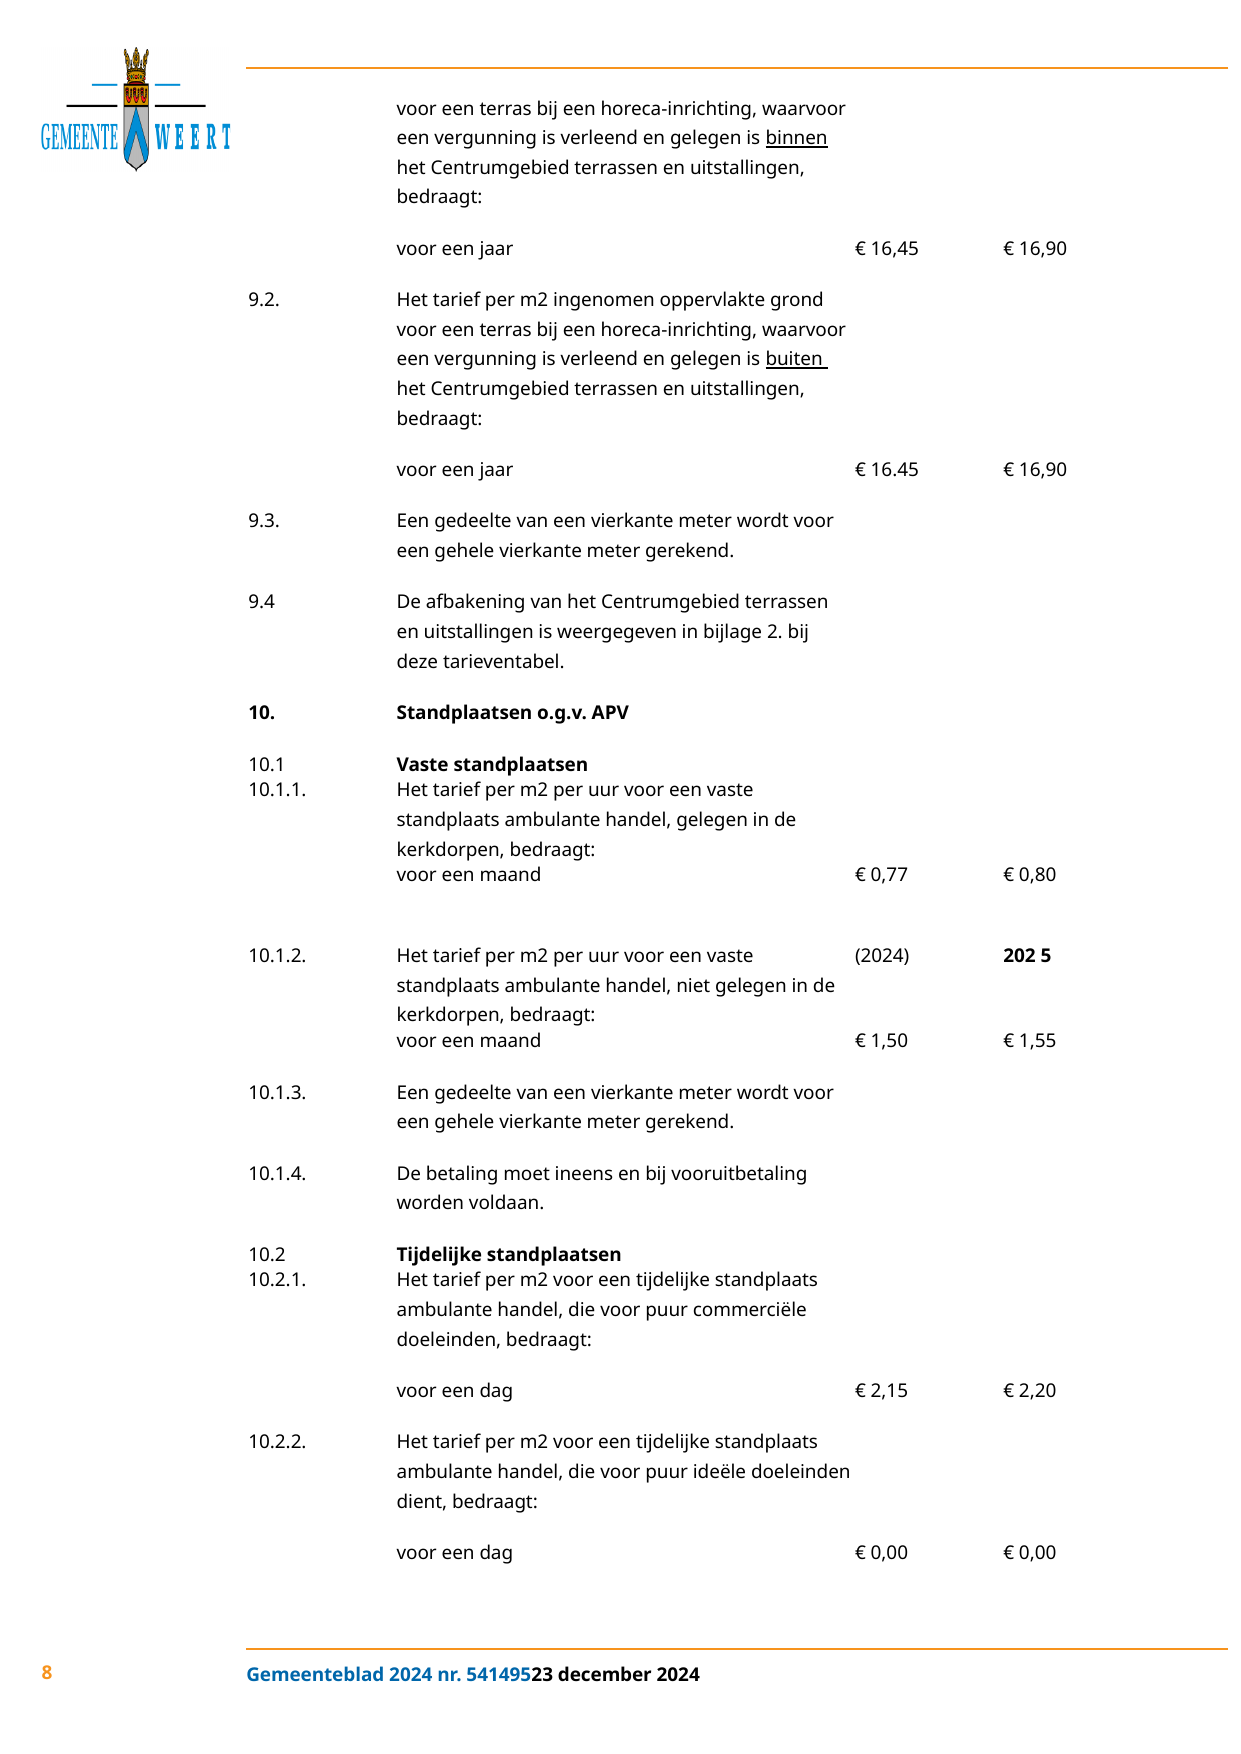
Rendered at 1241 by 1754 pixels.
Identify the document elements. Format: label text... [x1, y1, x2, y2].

table_cell voor een terras bij een horeca-inrichting, waarvoor een vergunning is verleend en gelegen is binnen het Centrumgebied terrassen en uitstallingen, bedraagt: [396, 95, 855, 209]
table_cell [1003, 699, 1152, 725]
table_cell Vaste standplaatsen [396, 751, 855, 777]
table_cell [248, 1352, 396, 1377]
table_cell [396, 674, 855, 699]
table_cell voor een jaar [396, 456, 855, 482]
table_cell Het tarief per m2 voor een tijdelijke standplaats ambulante handel, die voor puur ideële doeleinden dient, bedraagt: [396, 1429, 855, 1514]
table_cell [855, 751, 1003, 777]
table_cell [248, 482, 396, 508]
table_cell [248, 1028, 396, 1053]
table_cell [1003, 95, 1152, 209]
table_cell [1003, 563, 1152, 589]
table_cell 10. [248, 699, 396, 725]
table_cell [855, 777, 1003, 861]
table_cell [248, 563, 396, 589]
table_cell 10.1.3. [248, 1079, 396, 1134]
table_cell [855, 1160, 1003, 1215]
table_cell [855, 95, 1003, 209]
table_cell Tijdelijke standplaatsen [396, 1241, 855, 1267]
table_cell [855, 1403, 1003, 1429]
table_cell 10.1 [248, 751, 396, 777]
table_cell voor een dag [396, 1539, 855, 1565]
table_cell [396, 725, 855, 751]
table_cell [396, 431, 855, 456]
table_cell 10.1.4. [248, 1160, 396, 1215]
table_cell [396, 1514, 855, 1539]
table_cell [1003, 1267, 1152, 1352]
table_cell [855, 917, 1003, 942]
table_cell Het tarief per m2 per uur voor een vaste standplaats ambulante handel, gelegen in de kerkdorpen, bedraagt: [396, 777, 855, 861]
table_cell [855, 1514, 1003, 1539]
table_cell € 1,55 [1003, 1028, 1152, 1053]
table_cell voor een dag [396, 1377, 855, 1403]
table_cell [855, 725, 1003, 751]
table_cell [1003, 431, 1152, 456]
table_cell € 0,77 [855, 861, 1003, 917]
table_cell [1003, 482, 1152, 508]
table_cell De afbakening van het Centrumgebied terrassen en uitstallingen is weergegeven in bijlage 2. bij deze tarieventabel. [396, 589, 855, 674]
table_cell [248, 1565, 396, 1591]
table_cell € 0,00 [1003, 1539, 1152, 1565]
table_cell [1003, 261, 1152, 286]
table_cell [1003, 674, 1152, 699]
table_cell [855, 261, 1003, 286]
table_cell [396, 1352, 855, 1377]
table_cell [855, 674, 1003, 699]
table_cell (2024) [855, 943, 1003, 1027]
table_cell 9.2. [248, 286, 396, 431]
table_cell [396, 1565, 855, 1591]
table_cell [1003, 1565, 1152, 1591]
table_cell [248, 1053, 396, 1079]
table_cell € 0,80 [1003, 861, 1152, 917]
table_cell € 2,15 [855, 1377, 1003, 1403]
table_cell Een gedeelte van een vierkante meter wordt voor een gehele vierkante meter gerekend. [396, 508, 855, 563]
table_cell [248, 1134, 396, 1160]
table_cell [396, 209, 855, 235]
table_cell [396, 1403, 855, 1429]
table_cell Standplaatsen o.g.v. APV [396, 699, 855, 725]
table_cell Het tarief per m2 ingenomen oppervlakte grond voor een terras bij een horeca-inrichting, waarvoor een vergunning is verleend en gelegen is buiten het Centrumgebied terrassen en uitstallingen, bedraagt: [396, 286, 855, 431]
table_cell [1003, 1241, 1152, 1267]
table_cell [248, 235, 396, 261]
table_cell [1003, 1079, 1152, 1134]
table_cell [855, 1352, 1003, 1377]
table_cell [396, 1053, 855, 1079]
table_cell De betaling moet ineens en bij vooruitbetaling worden voldaan. [396, 1160, 855, 1215]
table_cell 9.3. [248, 508, 396, 563]
picture [41, 47, 231, 172]
table_cell voor een maand [396, 861, 855, 917]
table_cell [248, 1539, 396, 1565]
table_cell [248, 1377, 396, 1403]
table_cell [1003, 1429, 1152, 1514]
table_cell [1003, 1514, 1152, 1539]
table_cell [1003, 209, 1152, 235]
table_cell [396, 563, 855, 589]
table_cell [855, 1215, 1003, 1241]
table_cell [1003, 1403, 1152, 1429]
table_cell [1003, 1053, 1152, 1079]
table_cell [855, 563, 1003, 589]
table_cell [248, 861, 396, 917]
table_cell [855, 1429, 1003, 1514]
table_cell [855, 1053, 1003, 1079]
table_cell [248, 456, 396, 482]
table_cell [248, 917, 396, 942]
table_cell [248, 261, 396, 286]
table_cell [855, 286, 1003, 431]
table_cell 202 5 [1003, 943, 1152, 1027]
table_cell [1003, 777, 1152, 861]
table_cell [248, 1403, 396, 1429]
table_cell € 16,90 [1003, 456, 1152, 482]
table_cell [248, 209, 396, 235]
table_cell [855, 1079, 1003, 1134]
table_cell [396, 1134, 855, 1160]
table_cell € 16.45 [855, 456, 1003, 482]
table_cell [248, 95, 396, 209]
table_cell [855, 482, 1003, 508]
table_cell [855, 699, 1003, 725]
table_cell [1003, 286, 1152, 431]
table_cell [1003, 508, 1152, 563]
table_cell Een gedeelte van een vierkante meter wordt voor een gehele vierkante meter gerekend. [396, 1079, 855, 1134]
table_cell € 2,20 [1003, 1377, 1152, 1403]
table_cell Het tarief per m2 per uur voor een vaste standplaats ambulante handel, niet gelegen in de kerkdorpen, bedraagt: [396, 943, 855, 1027]
table_cell [1003, 1352, 1152, 1377]
table_cell [1003, 589, 1152, 674]
table_cell [855, 589, 1003, 674]
table_cell [1003, 1160, 1152, 1215]
table_cell 10.1.2. [248, 943, 396, 1027]
table_cell [396, 482, 855, 508]
table_cell [248, 431, 396, 456]
table_cell [396, 261, 855, 286]
table_cell [396, 1215, 855, 1241]
table_cell € 0,00 [855, 1539, 1003, 1565]
table_cell 10.1.1. [248, 777, 396, 861]
table_cell 9.4 [248, 589, 396, 674]
table_cell [1003, 725, 1152, 751]
table_cell [855, 209, 1003, 235]
table_cell [1003, 1134, 1152, 1160]
table_cell voor een jaar [396, 235, 855, 261]
table_cell € 16,45 [855, 235, 1003, 261]
table_cell [248, 1215, 396, 1241]
table_cell [855, 1134, 1003, 1160]
table_cell [1003, 1215, 1152, 1241]
table_cell [248, 1514, 396, 1539]
table_cell [1003, 917, 1152, 942]
table_cell 10.2.2. [248, 1429, 396, 1514]
table_cell [855, 1565, 1003, 1591]
table_cell [855, 1241, 1003, 1267]
table_cell Het tarief per m2 voor een tijdelijke standplaats ambulante handel, die voor puur commerciële doeleinden, bedraagt: [396, 1267, 855, 1352]
table_cell € 16,90 [1003, 235, 1152, 261]
table_cell 10.2.1. [248, 1267, 396, 1352]
table_cell [855, 1267, 1003, 1352]
table_cell [248, 725, 396, 751]
table_cell 10.2 [248, 1241, 396, 1267]
table_cell [1003, 751, 1152, 777]
table_cell voor een maand [396, 1028, 855, 1053]
table_cell [855, 508, 1003, 563]
table_cell [396, 917, 855, 942]
table_cell [248, 674, 396, 699]
table_cell [855, 431, 1003, 456]
table_cell € 1,50 [855, 1028, 1003, 1053]
